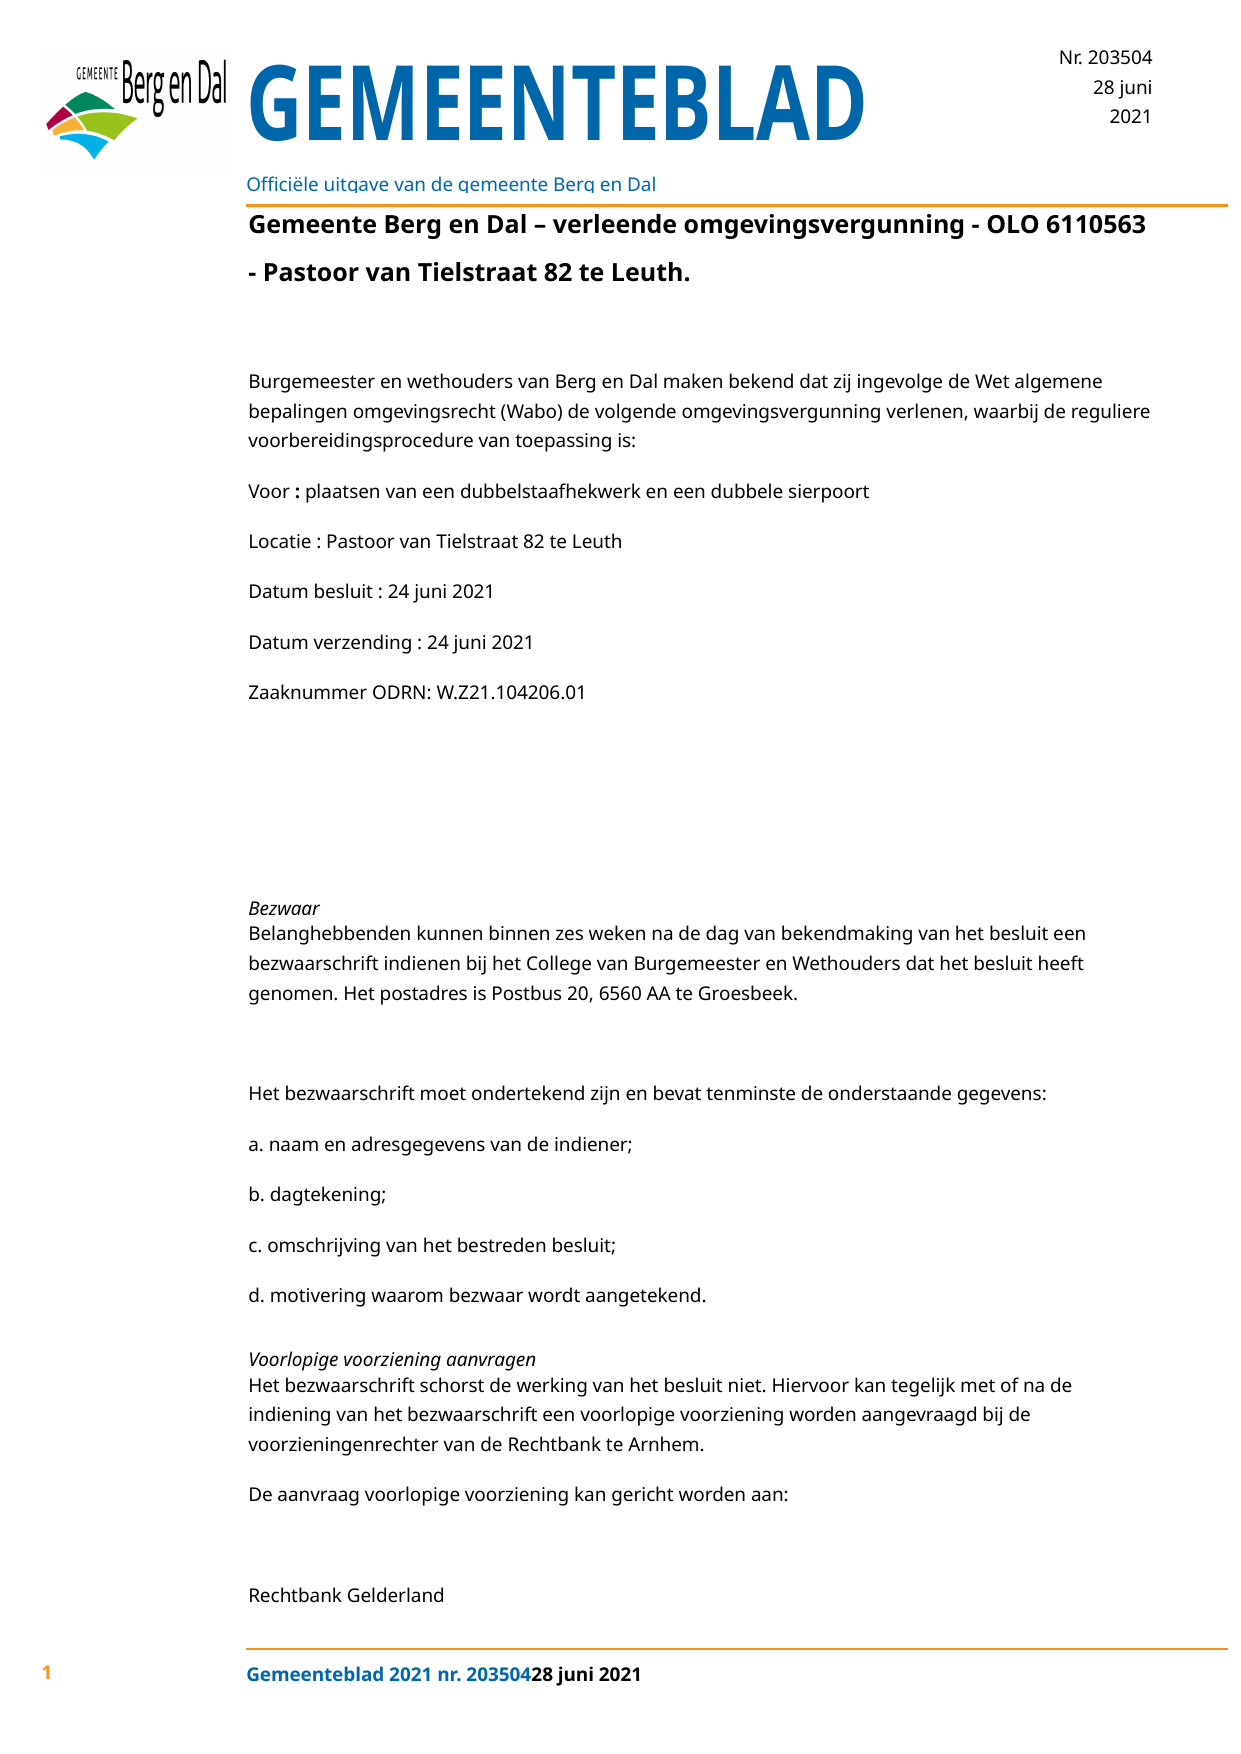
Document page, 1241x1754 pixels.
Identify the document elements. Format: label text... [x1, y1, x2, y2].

text d. motivering waarom bezwaar wordt aangetekend. [248, 1282, 1152, 1308]
text Gemeente Berg en Dal – verleende omgevingsvergunning - OLO 6110563 - Pastoor van Tielstraat 82 te Leuth. [248, 207, 1152, 288]
text Het bezwaarschrift moet ondertekend zijn en bevat tenminste de onderstaande gegevens: [248, 1081, 1152, 1106]
text a. naam en adresgegevens van de indiener; [248, 1131, 1152, 1157]
text Datum besluit : 24 juni 2021 [248, 579, 1152, 604]
text Belanghebbenden kunnen binnen zes weken na de dag van bekendmaking van het besluit een bezwaarschrift indienen bij het College van Burgemeester en Wethouders dat het besluit heeft genomen. Het postadres is Postbus 20, 6560 AA te Groesbeek. [248, 921, 1152, 1005]
text c. omschrijving van het bestreden besluit; [248, 1232, 1152, 1257]
text Locatie : Pastoor van Tielstraat 82 te Leuth [248, 528, 1152, 554]
text Burgemeester en wethouders van Berg en Dal maken bekend dat zij ingevolge de Wet algemene bepalingen omgevingsrecht (Wabo) de volgende omgevingsvergunning verlenen, waarbij de reguliere voorbereidingsprocedure van toepassing is: [248, 368, 1152, 453]
text Zaaknummer ODRN: W.Z21.104206.01 [248, 679, 1152, 705]
text Het bezwaarschrift schorst de werking van het besluit niet. Hiervoor kan tegelijk met of na de indiening van het bezwaarschrift een voorlopige voorziening worden aangevraagd bij de voorzieningenrechter van de Rechtbank te Arnhem. [248, 1372, 1152, 1457]
text Voorlopige voorziening aanvragen [248, 1346, 1152, 1372]
text b. dagtekening; [248, 1181, 1152, 1207]
text De aanvraag voorlopige voorziening kan gericht worden aan: [248, 1481, 1152, 1507]
text Voor : plaatsen van een dubbelstaafhekwerk en een dubbele sierpoort [248, 478, 1152, 504]
text Datum verzending : 24 juni 2021 [248, 629, 1152, 655]
text Rechtbank Gelderland [248, 1582, 1152, 1608]
text Bezwaar [248, 895, 1152, 921]
picture [41, 47, 231, 172]
